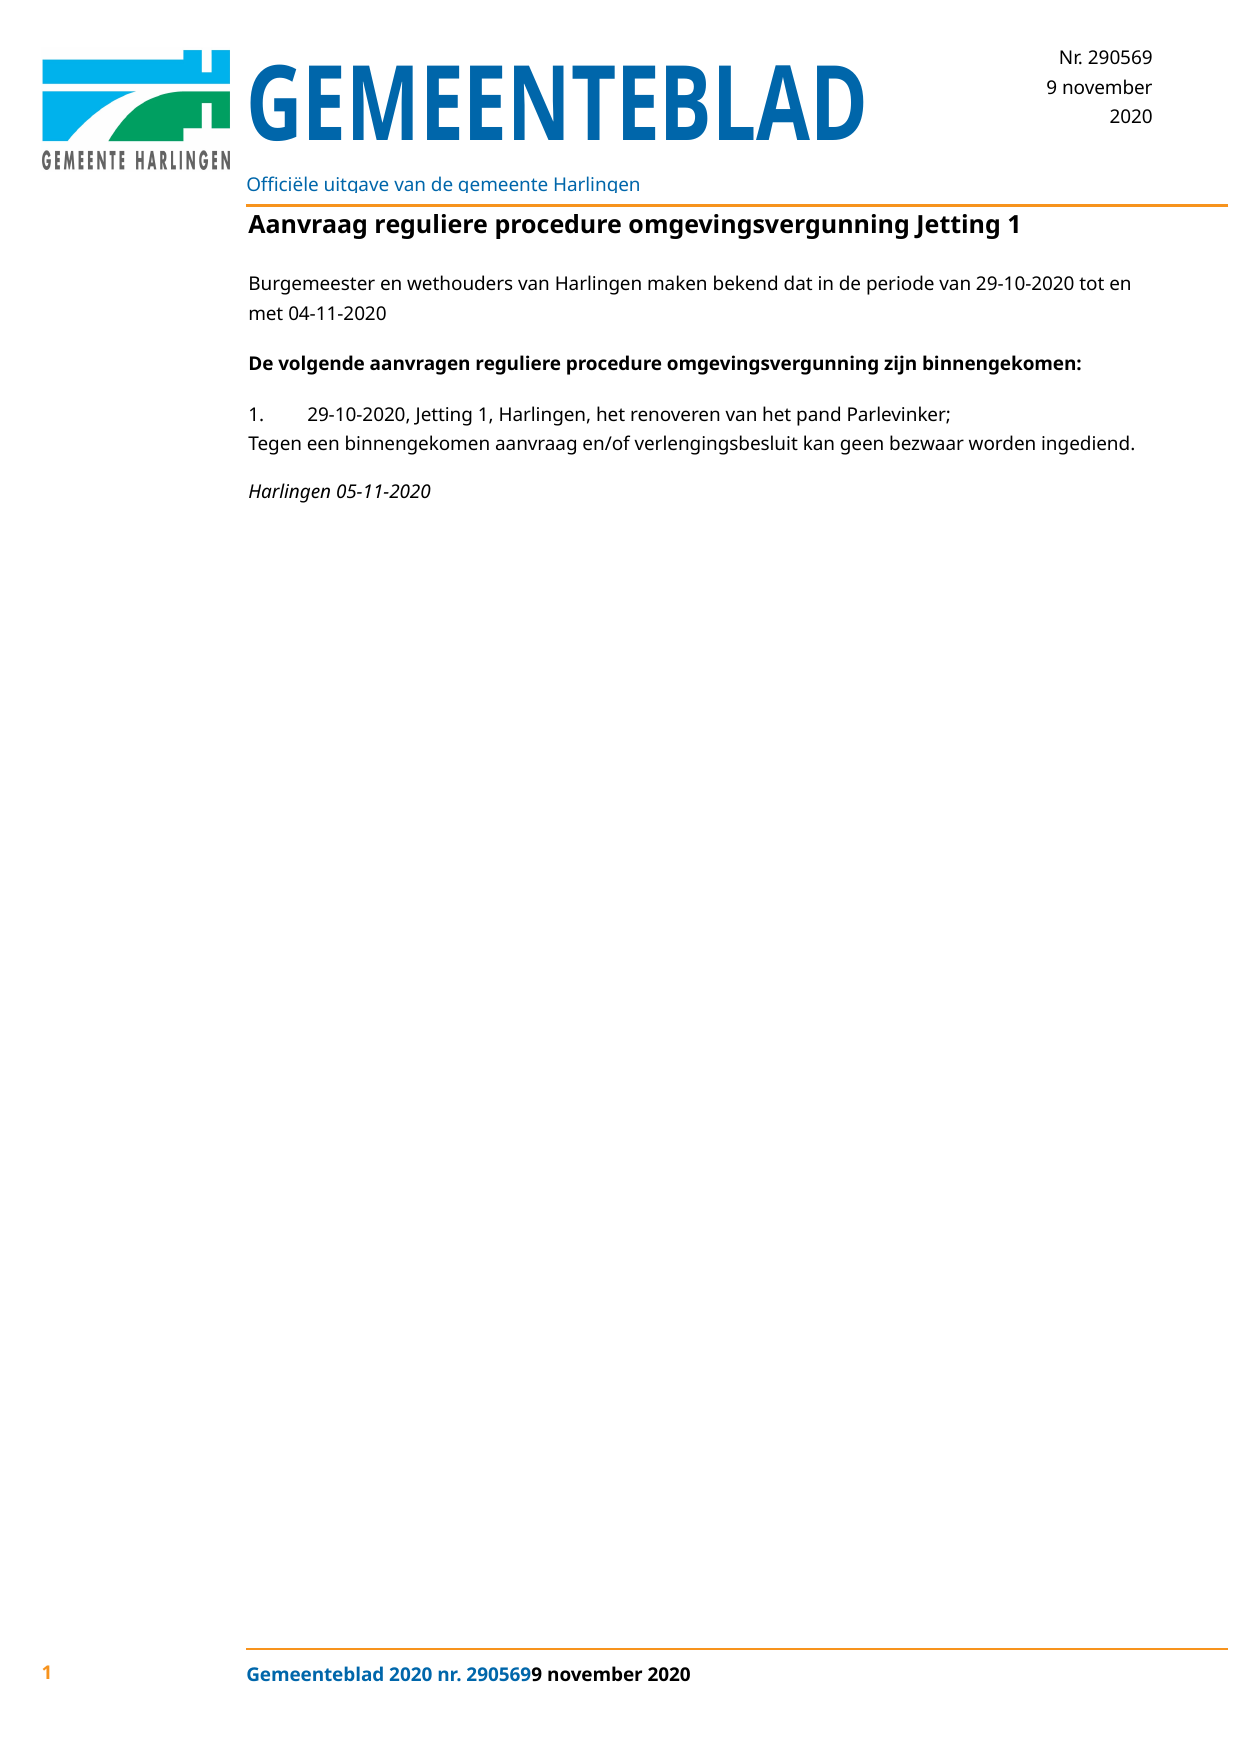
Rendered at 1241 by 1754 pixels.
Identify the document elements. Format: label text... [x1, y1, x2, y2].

picture [41, 47, 231, 172]
text Burgemeester en wethouders van Harlingen maken bekend dat in de periode van 29-10-2020 tot en met 04-11-2020 [248, 270, 1152, 326]
text Harlingen 05-11-2020 [248, 478, 1152, 504]
list 29-10-2020, Jetting 1, Harlingen, het renoveren van het pand Parlevinker; [248, 401, 1152, 426]
text De volgende aanvragen reguliere procedure omgevingsvergunning zijn binnengekomen: [248, 350, 1152, 376]
text Aanvraag reguliere procedure omgevingsvergunning Jetting 1 [248, 207, 1152, 241]
text Tegen een binnengekomen aanvraag en/of verlengingsbesluit kan geen bezwaar worden ingediend. [248, 430, 1152, 456]
